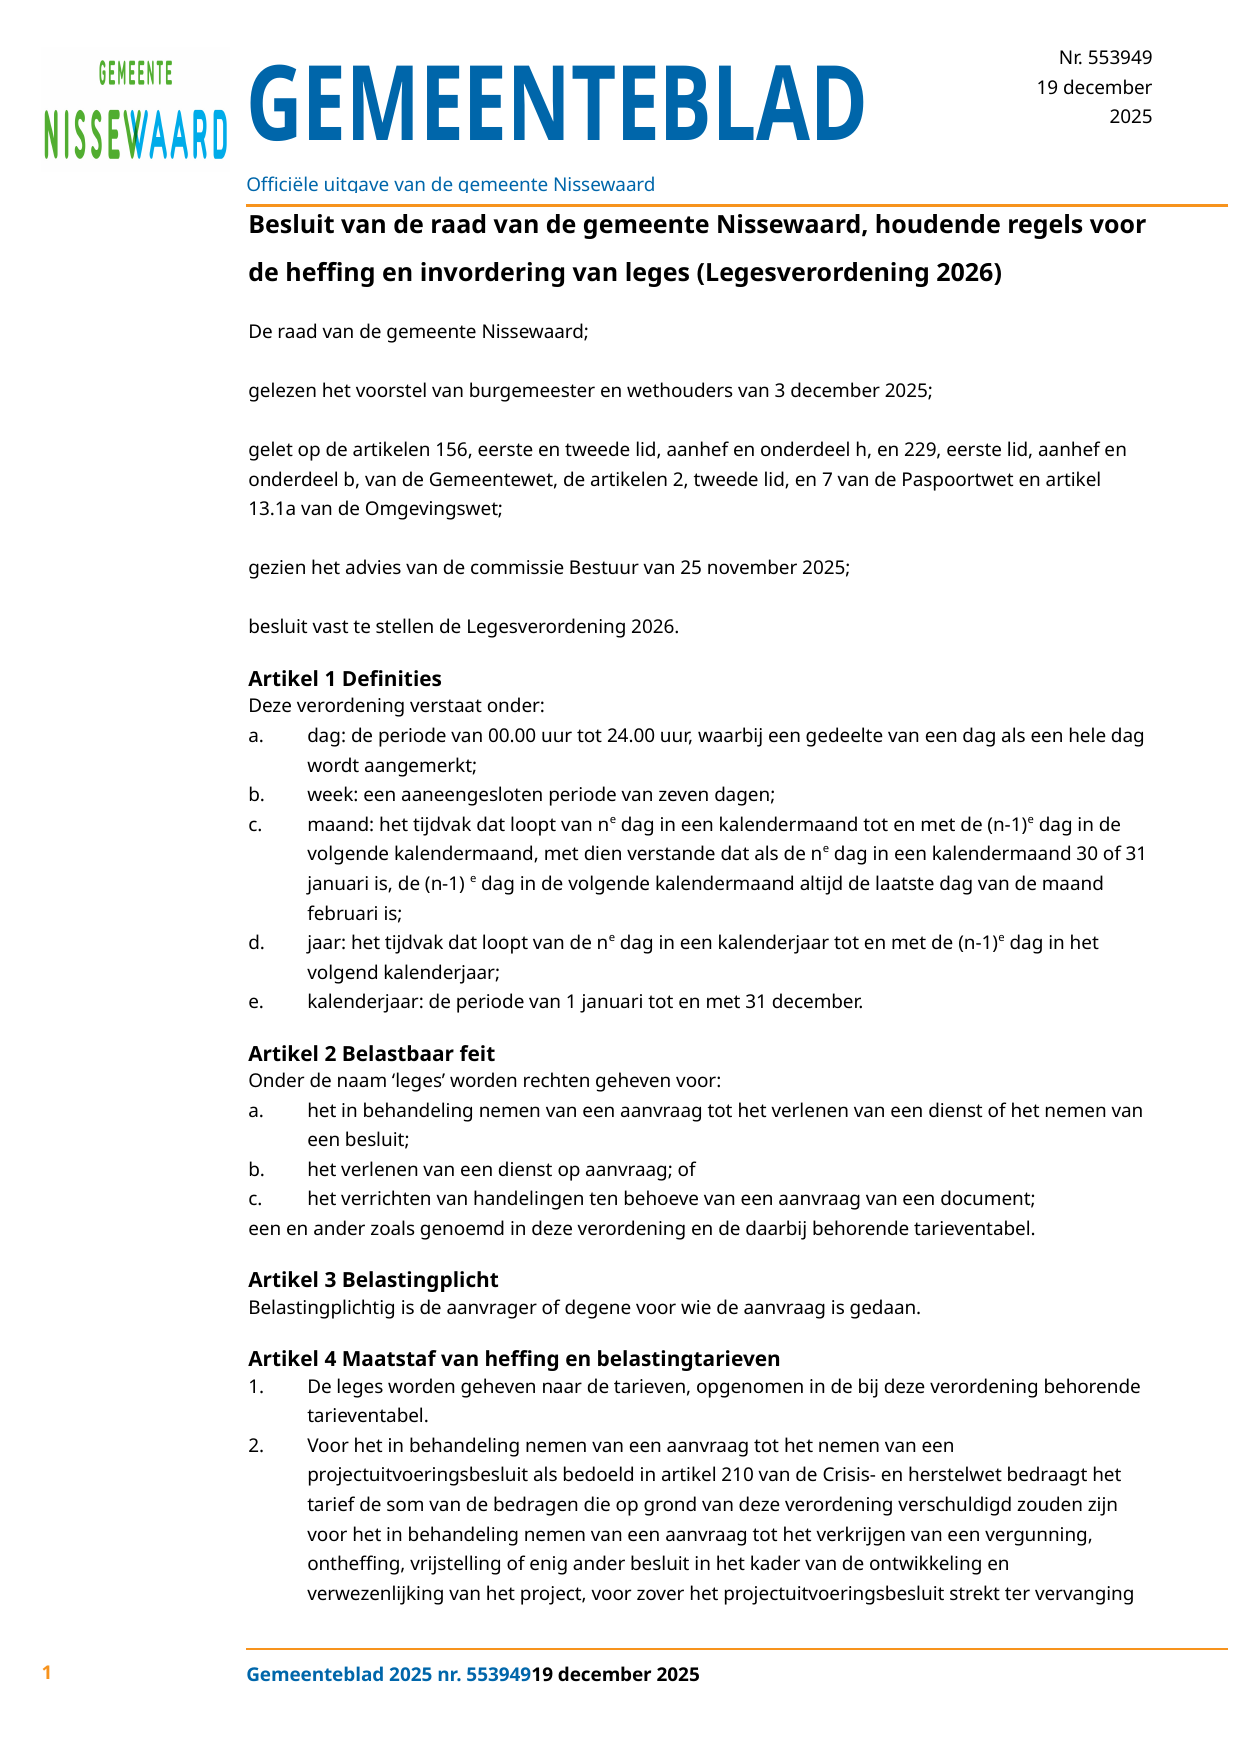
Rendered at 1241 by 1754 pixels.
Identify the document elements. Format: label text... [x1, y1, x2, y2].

text Onder de naam ‘leges’ worden rechten geheven voor: [248, 1067, 1152, 1093]
text een en ander zoals genoemd in deze verordening en de daarbij behorende tarieventabel. [248, 1215, 1152, 1241]
text Belastingplichtig is de aanvrager of degene voor wie de aanvraag is gedaan. [248, 1294, 1152, 1320]
list het in behandeling nemen van een aanvraag tot het verlenen van een dienst of het nemen van een besluit; [248, 1097, 1152, 1152]
list week: een aaneengesloten periode van zeven dagen; [248, 781, 1152, 807]
text Artikel 2 Belastbaar feit [248, 1039, 1152, 1067]
list jaar: het tijdvak dat loopt van de ne dag in een kalenderjaar tot en met de (n-1)e dag in het volgend kalenderjaar; [248, 929, 1152, 984]
list De leges worden geheven naar de tarieven, opgenomen in de bij deze verordening behorende tarieventabel. [248, 1373, 1152, 1428]
text Artikel 1 Definities [248, 664, 1152, 693]
text De raad van de gemeente Nissewaard; [248, 318, 1152, 344]
text Deze verordening verstaat onder: [248, 693, 1152, 718]
list het verrichten van handelingen ten behoeve van een aanvraag van een document; [248, 1186, 1152, 1211]
list Voor het in behandeling nemen van een aanvraag tot het nemen van een projectuitvoeringsbesluit als bedoeld in artikel 210 van de Crisis- en herstelwet bedraagt het tarief de som van de bedragen die op grond van deze verordening verschuldigd zouden zijn voor het in behandeling nemen van een aanvraag tot het verkrijgen van een vergunning, ontheffing, vrijstelling of enig ander besluit in het kader van de ontwikkeling en verwezenlijking van het project, voor zover het projectuitvoeringsbesluit strekt ter vervanging [248, 1432, 1152, 1606]
list kalenderjaar: de periode van 1 januari tot en met 31 december. [248, 988, 1152, 1014]
text gelezen het voorstel van burgemeester en wethouders van 3 december 2025; [248, 377, 1152, 403]
text besluit vast te stellen de Legesverordening 2026. [248, 614, 1152, 639]
text Artikel 3 Belastingplicht [248, 1266, 1152, 1294]
list dag: de periode van 00.00 uur tot 24.00 uur, waarbij een gedeelte van een dag als een hele dag wordt aangemerkt; [248, 722, 1152, 777]
list het verlenen van een dienst op aanvraag; of [248, 1156, 1152, 1182]
text Besluit van de raad van de gemeente Nissewaard, houdende regels voor de heffing en invordering van leges (Legesverordening 2026) [248, 207, 1152, 288]
text gelet op de artikelen 156, eerste en tweede lid, aanhef en onderdeel h, en 229, eerste lid, aanhef en onderdeel b, van de Gemeentewet, de artikelen 2, tweede lid, en 7 van de Paspoortwet en artikel 13.1a van de Omgevingswet; [248, 436, 1152, 521]
text gezien het advies van de commissie Bestuur van 25 november 2025; [248, 554, 1152, 580]
text Artikel 4 Maatstaf van heffing en belastingtarieven [248, 1344, 1152, 1373]
list maand: het tijdvak dat loopt van ne dag in een kalendermaand tot en met de (n-1)e dag in de volgende kalendermaand, met dien verstande dat als de ne dag in een kalendermaand 30 of 31 januari is, de (n-1) e dag in de volgende kalendermaand altijd de laatste dag van de maand februari is; [248, 811, 1152, 925]
picture [41, 47, 231, 172]
